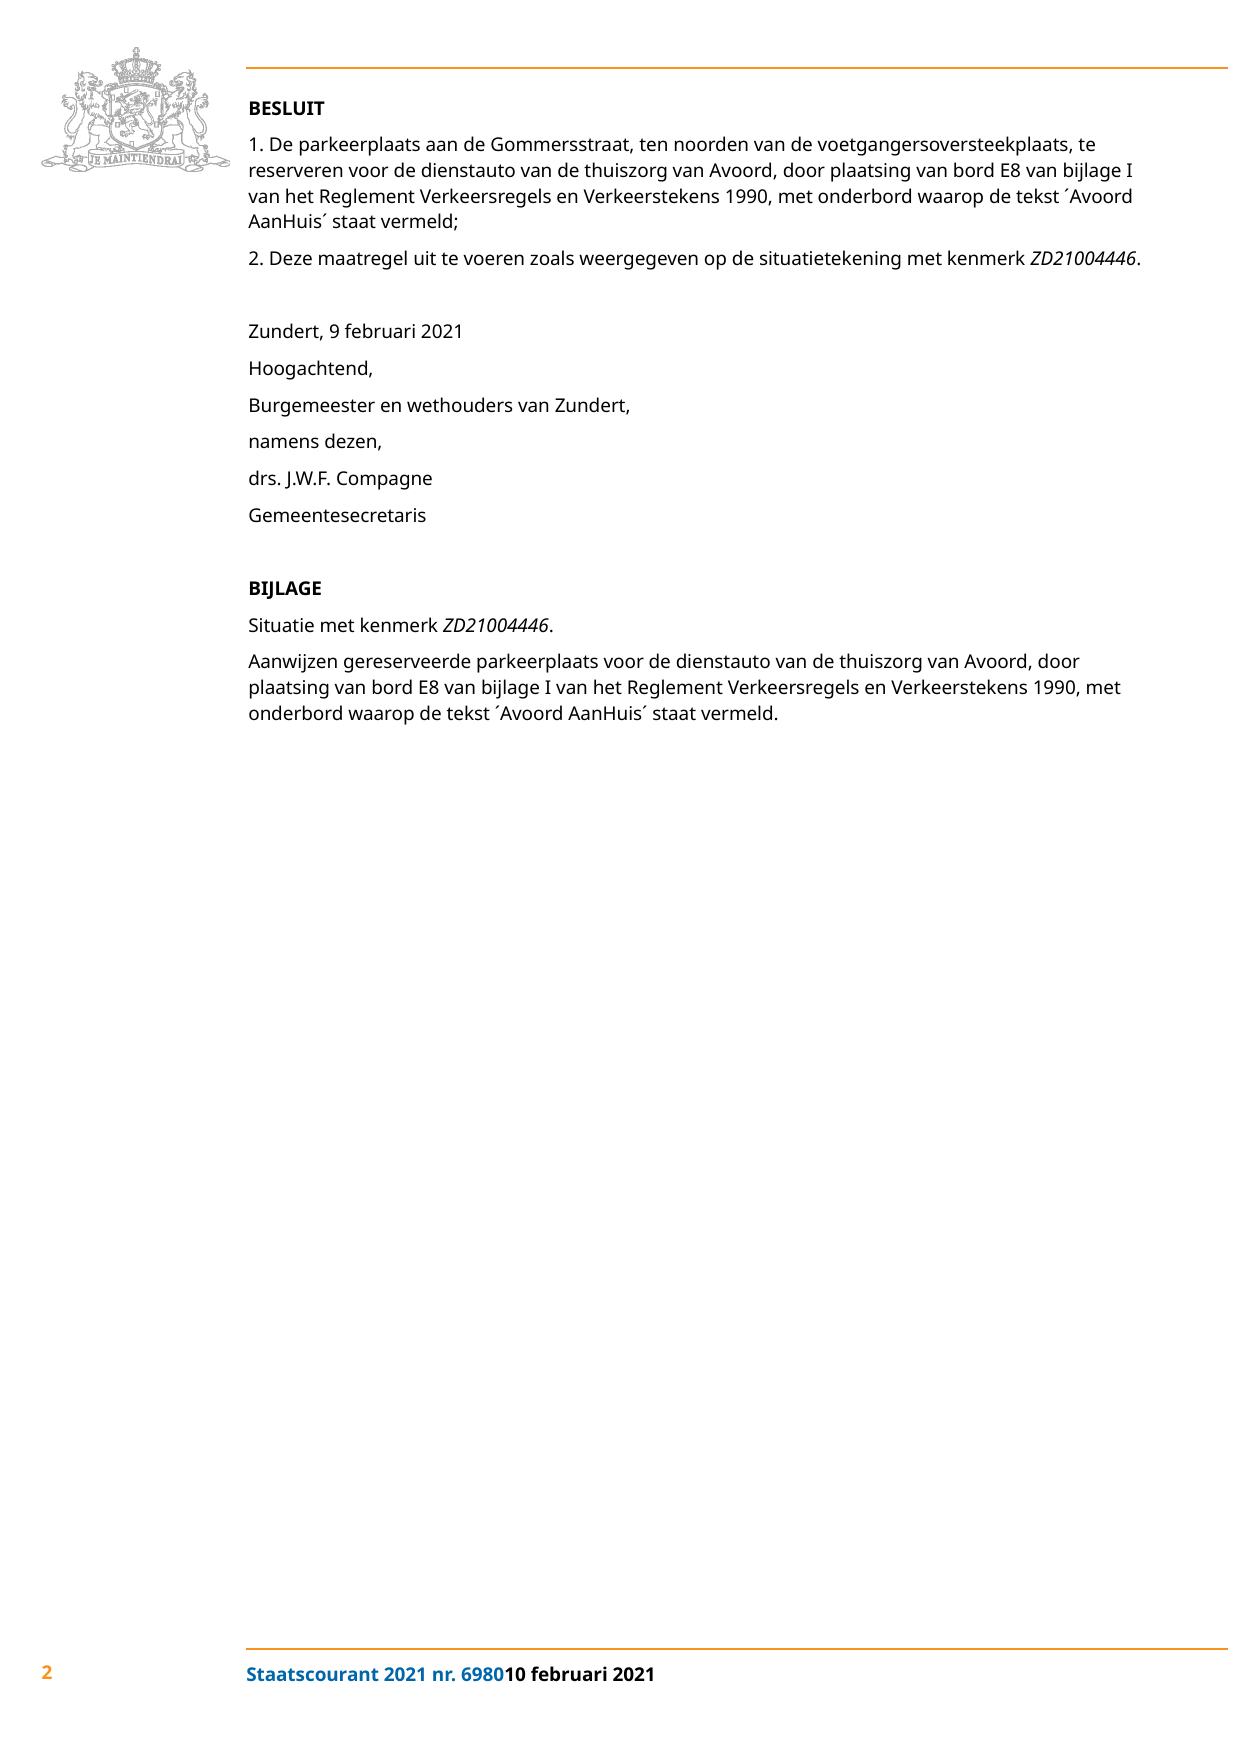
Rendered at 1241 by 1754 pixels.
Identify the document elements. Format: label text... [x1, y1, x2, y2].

text Zundert, 9 februari 2021 [248, 319, 1152, 344]
text namens dezen, [248, 429, 1152, 454]
text BIJLAGE [248, 575, 1152, 601]
text drs. J.W.F. Compagne [248, 465, 1152, 491]
picture [41, 47, 231, 172]
text 1. De parkeerplaats aan de Gommersstraat, ten noorden van de voetgangersoversteekplaats, te reserveren voor de dienstauto van de thuiszorg van Avoord, door plaatsing van bord E8 van bijlage I van het Reglement Verkeersregels en Verkeerstekens 1990, met onderbord waarop de tekst ´Avoord AanHuis´ staat vermeld; [248, 131, 1152, 234]
text Gemeentesecretaris [248, 502, 1152, 528]
text Hoogachtend, [248, 355, 1152, 381]
text Situatie met kenmerk ZD21004446. [248, 612, 1152, 638]
text 2. Deze maatregel uit te voeren zoals weergegeven op de situatietekening met kenmerk ZD21004446. [248, 245, 1152, 271]
text BESLUIT [248, 95, 1152, 121]
text Aanwijzen gereserveerde parkeerplaats voor de dienstauto van de thuiszorg van Avoord, door plaatsing van bord E8 van bijlage I van het Reglement Verkeersregels en Verkeerstekens 1990, met onderbord waarop de tekst ´Avoord AanHuis´ staat vermeld. [248, 649, 1152, 726]
text Burgemeester en wethouders van Zundert, [248, 392, 1152, 418]
